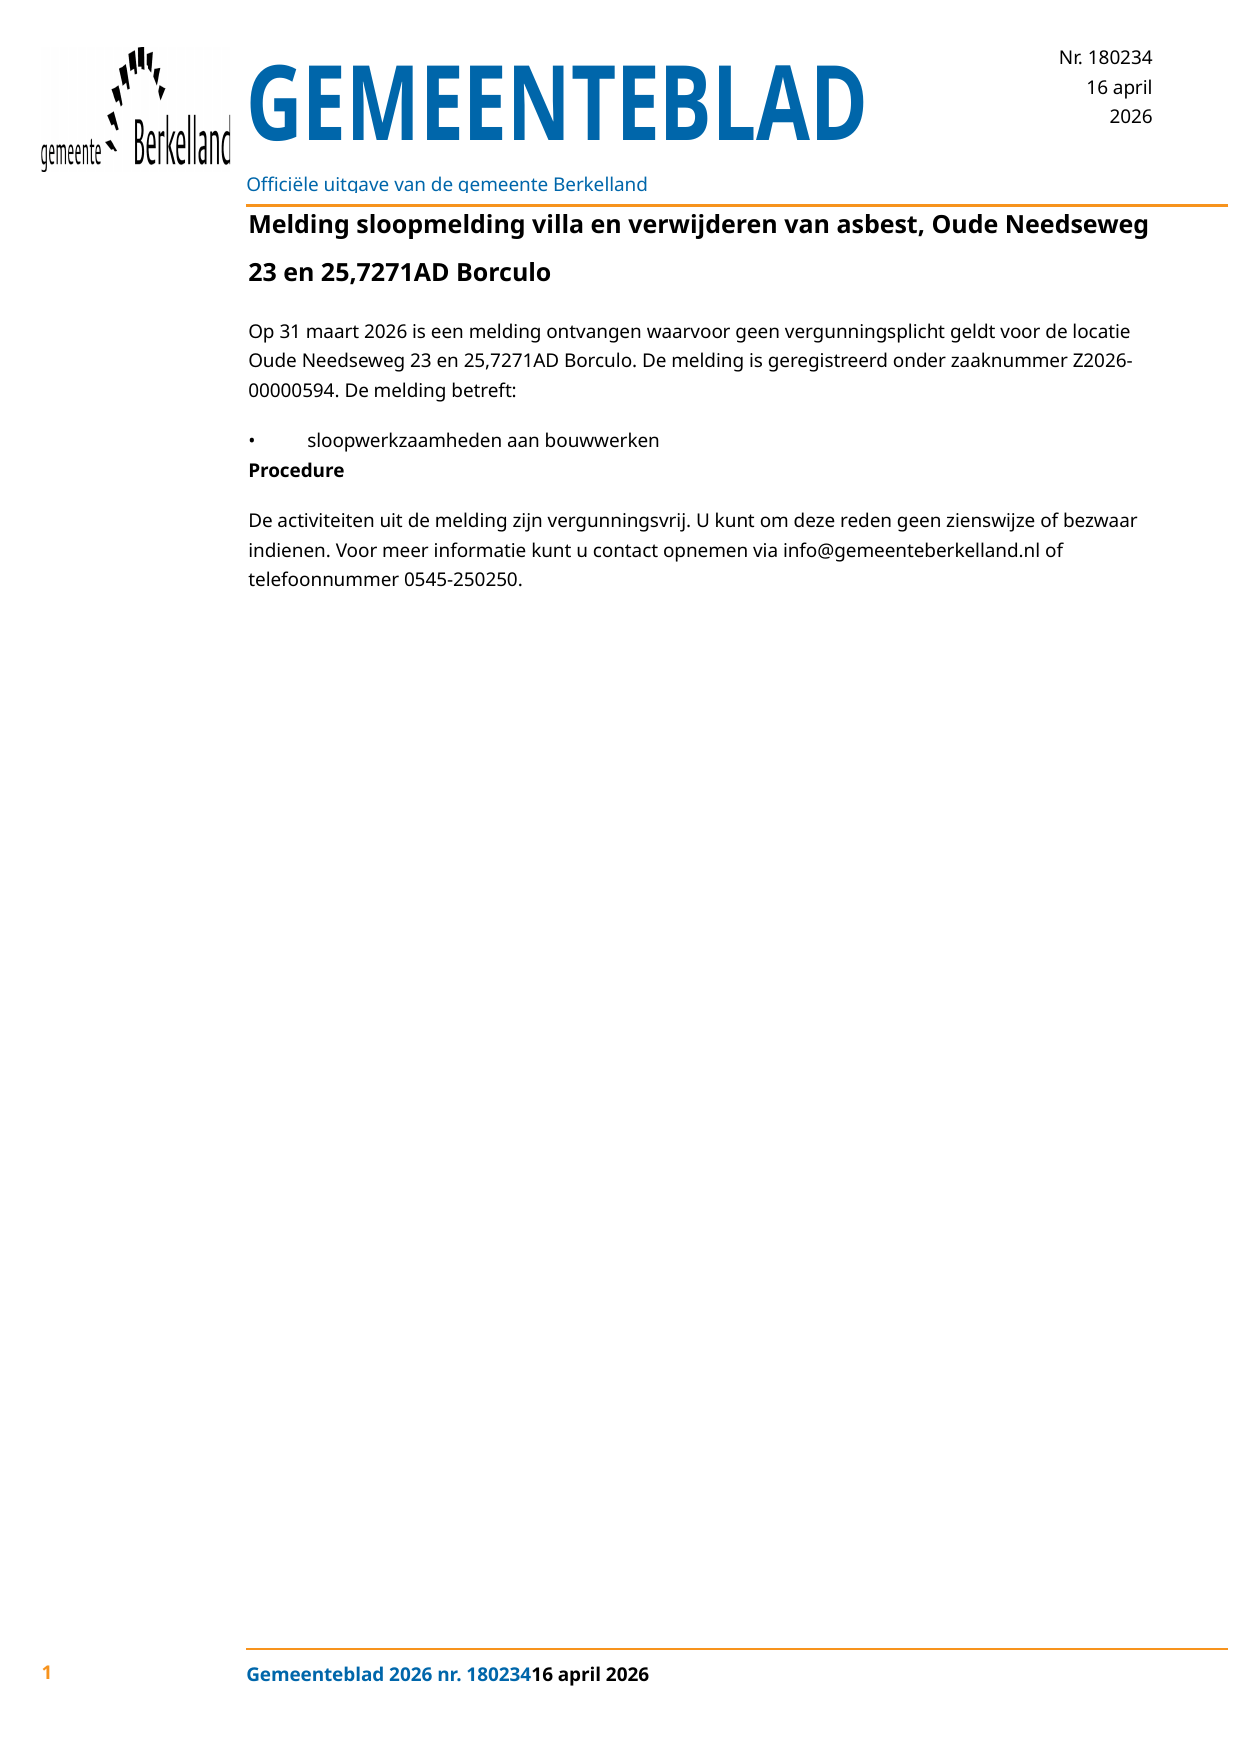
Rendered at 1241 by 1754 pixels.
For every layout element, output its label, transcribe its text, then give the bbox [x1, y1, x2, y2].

text Melding sloopmelding villa en verwijderen van asbest, Oude Needseweg 23 en 25,7271AD Borculo [248, 207, 1152, 288]
text Procedure [248, 457, 1152, 483]
text De activiteiten uit de melding zijn vergunningsvrij. U kunt om deze reden geen zienswijze of bezwaar indienen. Voor meer informatie kunt u contact opnemen via info@gemeenteberkelland.nl of telefoonnummer 0545-250250. [248, 507, 1152, 592]
picture [41, 47, 231, 172]
list sloopwerkzaamheden aan bouwwerken [248, 427, 1152, 453]
text Op 31 maart 2026 is een melding ontvangen waarvoor geen vergunningsplicht geldt voor de locatie Oude Needseweg 23 en 25,7271AD Borculo. De melding is geregistreerd onder zaaknummer Z2026-00000594. De melding betreft: [248, 318, 1152, 403]
